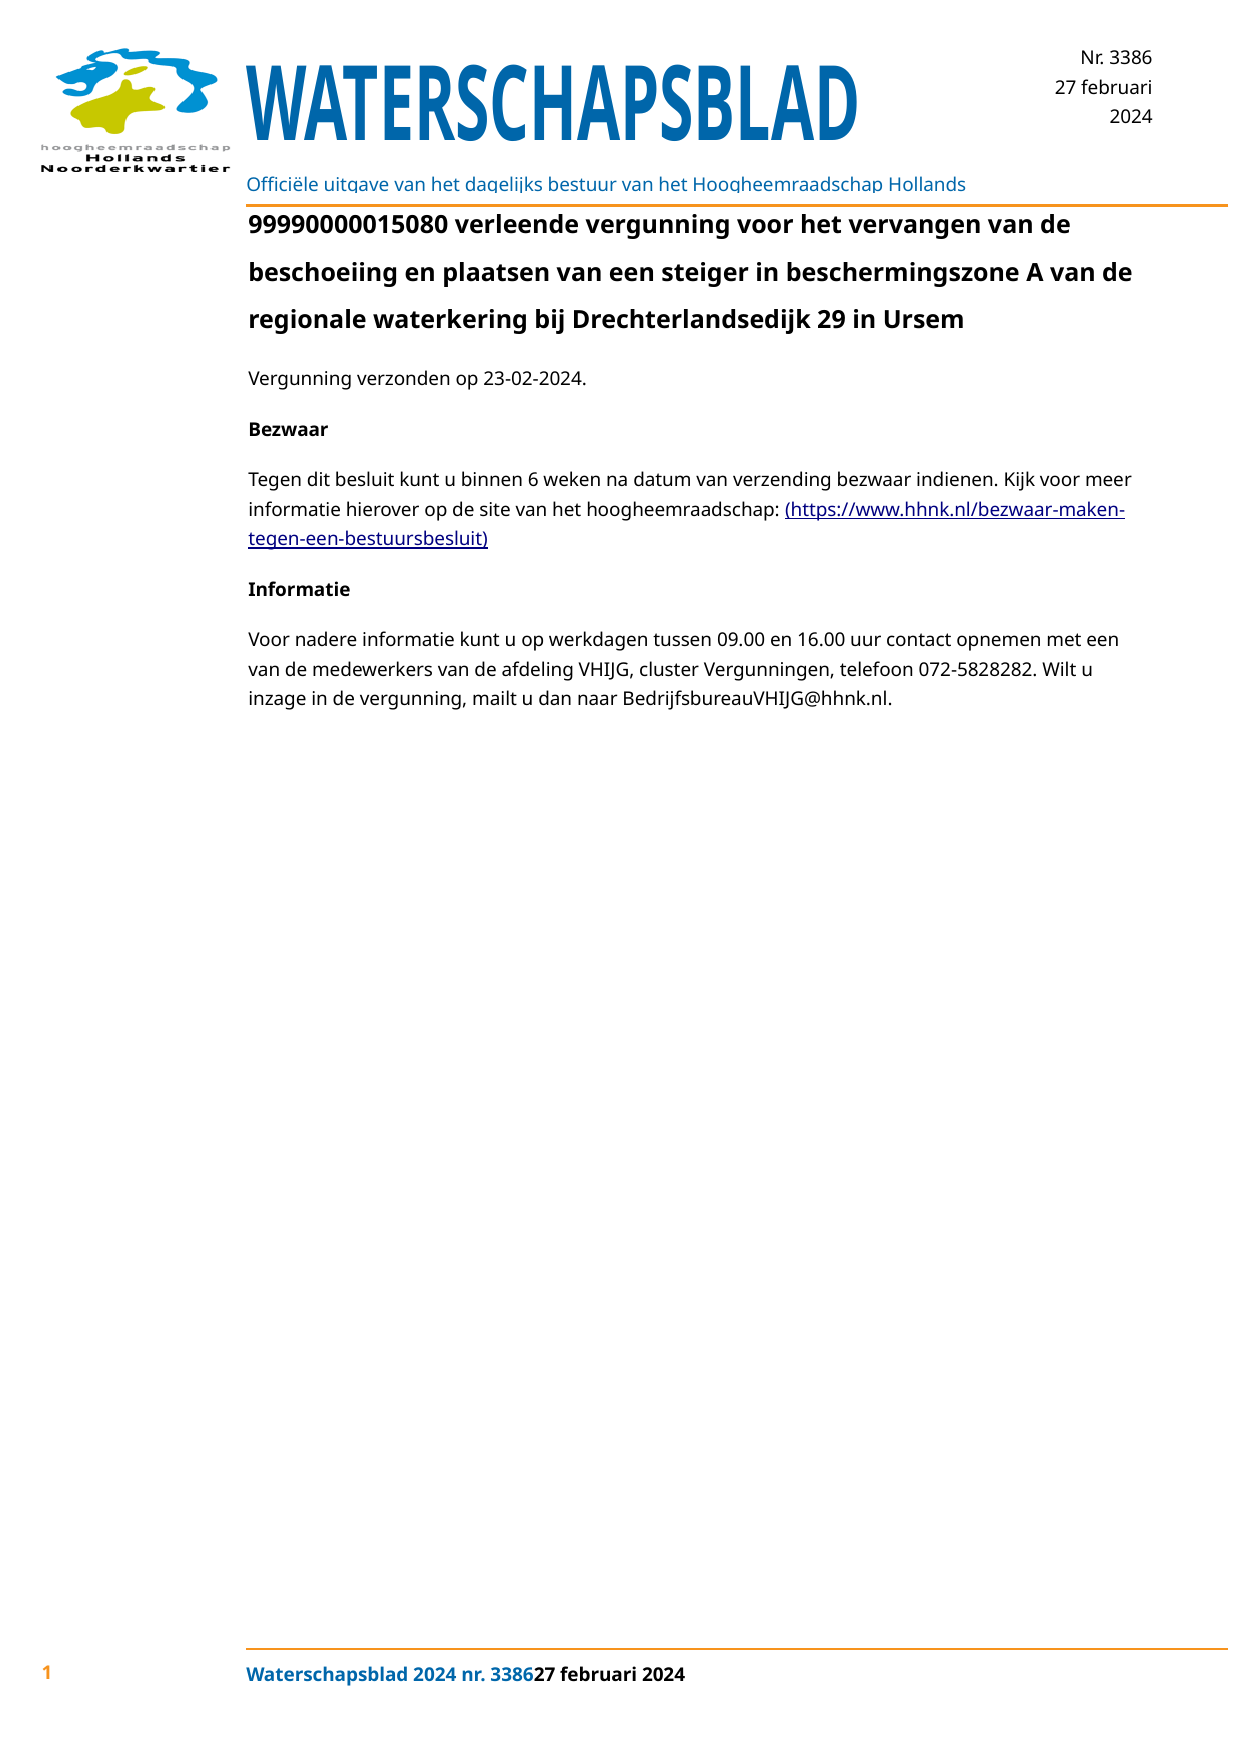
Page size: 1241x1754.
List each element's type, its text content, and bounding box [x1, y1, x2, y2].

text 99990000015080 verleende vergunning voor het vervangen van de beschoeiing en plaatsen van een steiger in beschermingszone A van de regionale waterkering bij Drechterlandsedijk 29 in Ursem [248, 207, 1152, 336]
text Informatie [248, 576, 1152, 602]
text Vergunning verzonden op 23-02-2024. [248, 366, 1152, 391]
text Tegen dit besluit kunt u binnen 6 weken na datum van verzending bezwaar indienen. Kijk voor meer informatie hierover op de site van het hoogheemraadschap: (https://www.hhnk.nl/bezwaar-maken-tegen-een-bestuursbesluit) [248, 466, 1152, 551]
picture [41, 47, 231, 172]
text Bezwaar [248, 416, 1152, 442]
text Voor nadere informatie kunt u op werkdagen tussen 09.00 en 16.00 uur contact opnemen met een van de medewerkers van de afdeling VHIJG, cluster Vergunningen, telefoon 072-5828282. Wilt u inzage in de vergunning, mailt u dan naar BedrijfsbureauVHIJG@hhnk.nl. [248, 626, 1152, 711]
